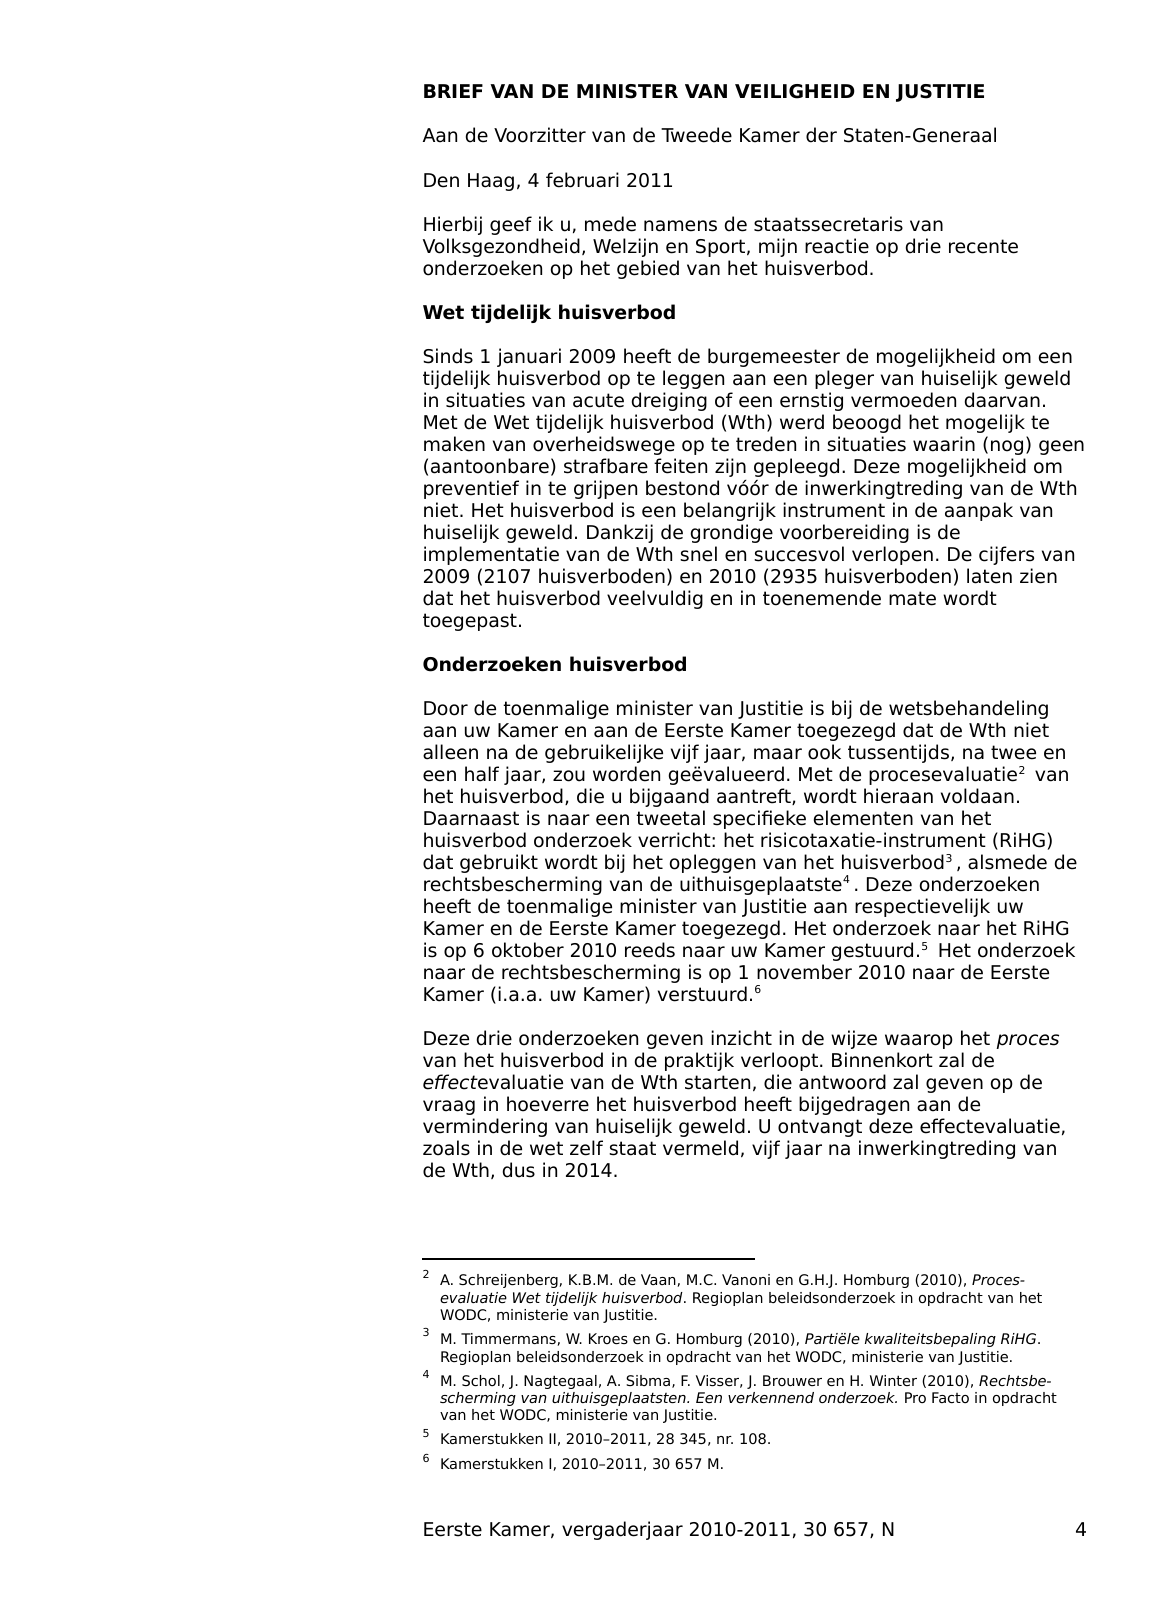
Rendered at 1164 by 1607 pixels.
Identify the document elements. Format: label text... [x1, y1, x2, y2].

text Hierbij geef ik u, mede namens de staatssecretaris van Volksgezondheid, Welzijn en Sport, mijn reactie op drie recente onderzoeken op het gebied van het huisverbod. [422, 214, 1087, 280]
text Door de toenmalige minister van Justitie is bij de wetsbehandeling aan uw Kamer en aan de Eerste Kamer toegezegd dat de Wth niet alleen na de gebruikelijke vijf jaar, maar ook tussentijds, na twee en een half jaar, zou worden geëvalueerd. Met de procesevaluatie van het huisverbod, die u bijgaand aantreft, wordt hieraan voldaan. Daarnaast is naar een tweetal specifieke elementen van het huisverbod onderzoek verricht: het risicotaxatie-instrument (RiHG) dat gebruikt wordt bij het opleggen van het huisverbod, alsmede de rechtsbescherming van de uithuisgeplaatste. Deze onderzoeken heeft de toenmalige minister van Justitie aan respectievelijk uw Kamer en de Eerste Kamer toegezegd. Het onderzoek naar het RiHG is op 6 oktober 2010 reeds naar uw Kamer gestuurd. Het onderzoek naar de rechtsbescherming is op 1 november 2010 naar de Eerste Kamer (i.a.a. uw Kamer) verstuurd. [422, 698, 1087, 1006]
text A. Schreijenberg, K.B.M. de Vaan, M.C. Vanoni en G.H.J. Homburg (2010), Proces-evaluatie Wet tijdelijk huisverbod. Regioplan beleidsonderzoek in opdracht van het WODC, ministerie van Justitie. [422, 1268, 1087, 1324]
text M. Timmermans, W. Kroes en G. Homburg (2010), Partiële kwaliteitsbepaling RiHG. Regioplan beleidsonderzoek in opdracht van het WODC, ministerie van Justitie. [422, 1327, 1087, 1366]
text Den Haag, 4 februari 2011 [422, 169, 1087, 192]
text Aan de Voorzitter van de Tweede Kamer der Staten-Generaal [422, 125, 1087, 147]
subtitle Wet tijdelijk huisverbod [422, 302, 1087, 324]
text Sinds 1 januari 2009 heeft de burgemeester de mogelijkheid om een tijdelijk huisverbod op te leggen aan een pleger van huiselijk geweld in situaties van acute dreiging of een ernstig vermoeden daarvan. Met de Wet tijdelijk huisverbod (Wth) werd beoogd het mogelijk te maken van overheidswege op te treden in situaties waarin (nog) geen (aantoonbare) strafbare feiten zijn gepleegd. Deze mogelijkheid om preventief in te grijpen bestond vóór de inwerkingtreding van de Wth niet. Het huisverbod is een belangrijk instrument in de aanpak van huiselijk geweld. Dankzij de grondige voorbereiding is de implementatie van de Wth snel en succesvol verlopen. De cijfers van 2009 (2107 huisverboden) en 2010 (2935 huisverboden) laten zien dat het huisverbod veelvuldig en in toenemende mate wordt toegepast. [422, 346, 1087, 632]
subtitle Onderzoeken huisverbod [422, 654, 1087, 676]
text Kamerstukken I, 2010–2011, 30 657 M. [422, 1452, 1087, 1474]
text M. Schol, J. Nagtegaal, A. Sibma, F. Visser, J. Brouwer en H. Winter (2010), Rechtsbe-scherming van uithuisgeplaatsten. Een verkennend onderzoek. Pro Facto in opdracht van het WODC, ministerie van Justitie. [422, 1368, 1087, 1424]
text Kamerstukken II, 2010–2011, 28 345, nr. 108. [422, 1427, 1087, 1449]
subtitle BRIEF VAN DE MINISTER VAN VEILIGHEID EN JUSTITIE [422, 81, 1087, 103]
text Deze drie onderzoeken geven inzicht in de wijze waarop het proces van het huisverbod in de praktijk verloopt. Binnenkort zal de effectevaluatie van de Wth starten, die antwoord zal geven op de vraag in hoeverre het huisverbod heeft bijgedragen aan de vermindering van huiselijk geweld. U ontvangt deze effectevaluatie, zoals in de wet zelf staat vermeld, vijf jaar na inwerkingtreding van de Wth, dus in 2014. [422, 1028, 1087, 1182]
